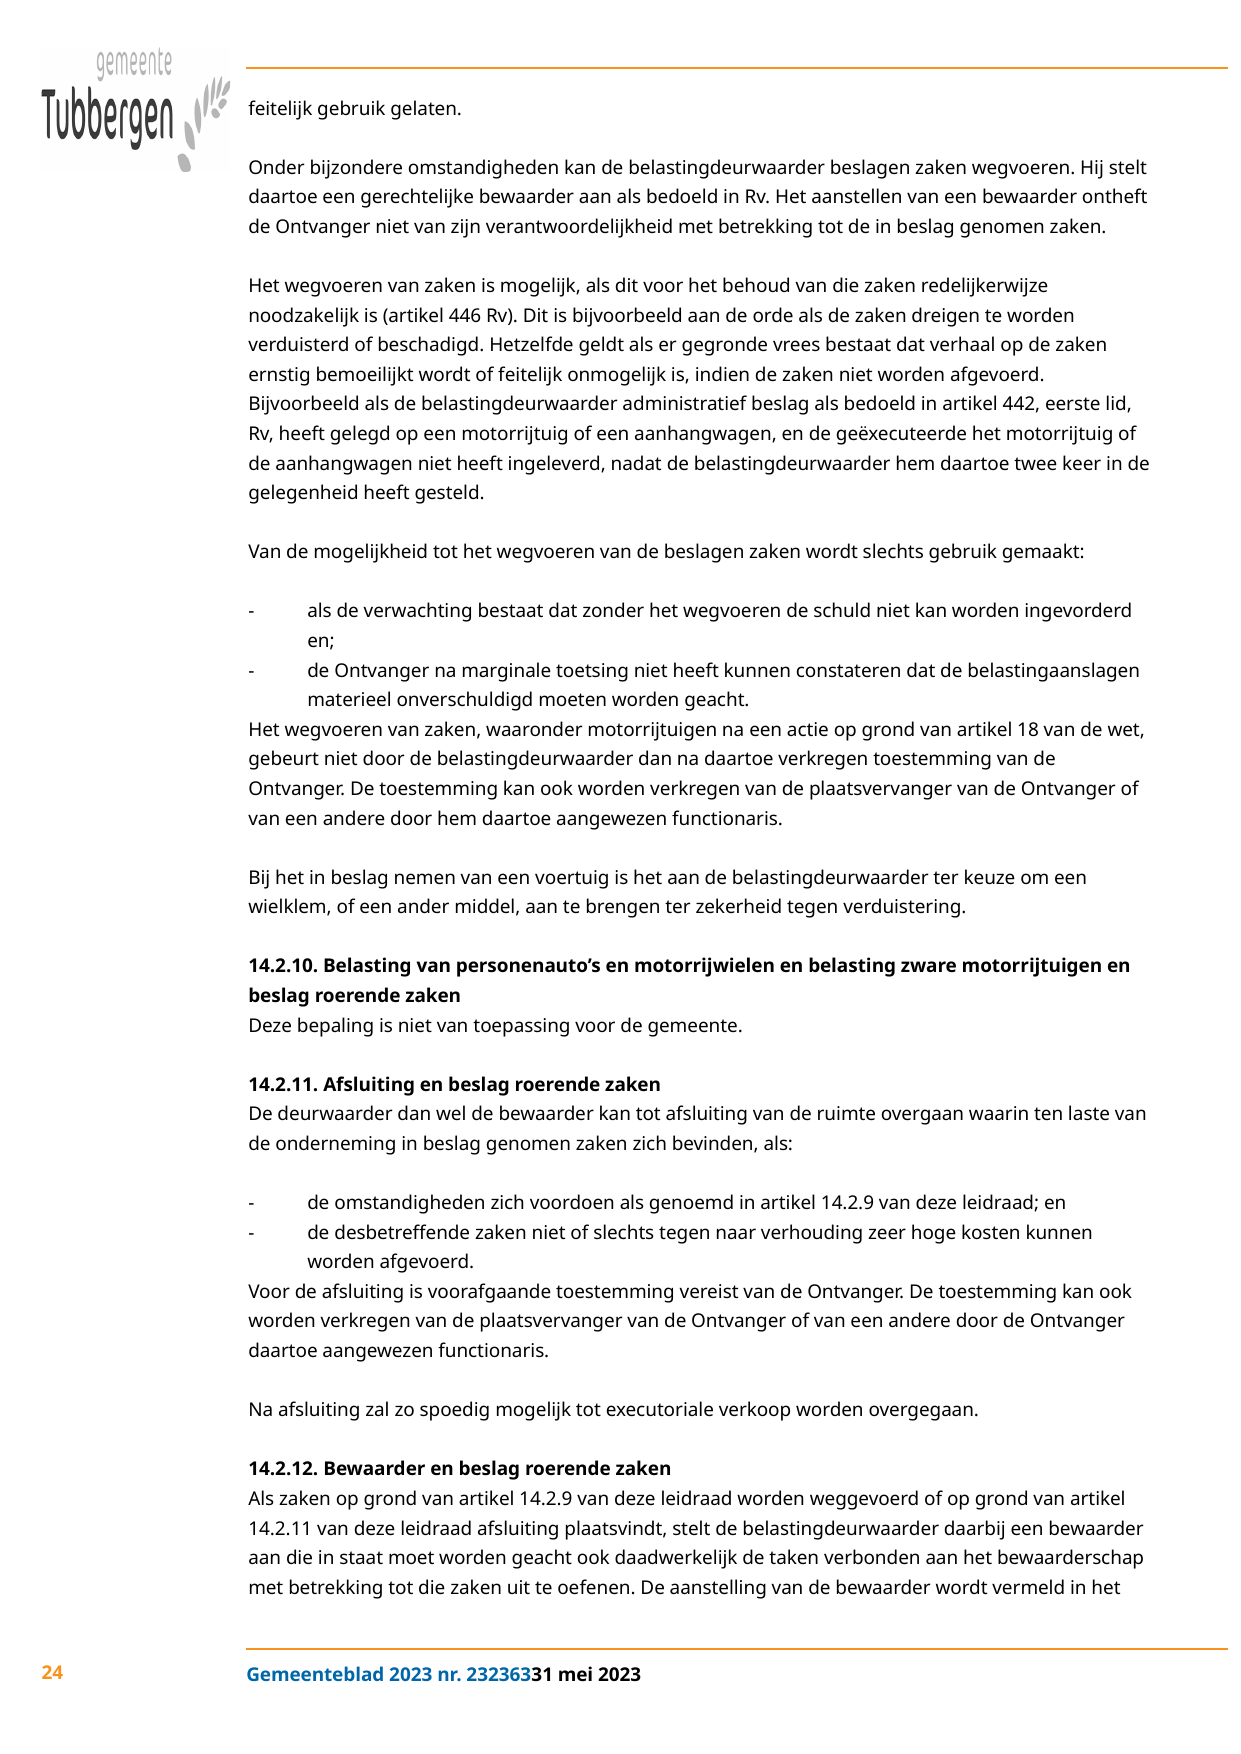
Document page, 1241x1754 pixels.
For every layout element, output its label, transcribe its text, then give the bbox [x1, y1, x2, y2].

list de desbetreffende zaken niet of slechts tegen naar verhouding zeer hoge kosten kunnen worden afgevoerd. [248, 1219, 1152, 1274]
text Het wegvoeren van zaken is mogelijk, als dit voor het behoud van die zaken redelijkerwijze noodzakelijk is (artikel 446 Rv). Dit is bijvoorbeeld aan de orde als de zaken dreigen te worden verduisterd of beschadigd. Hetzelfde geldt als er gegronde vrees bestaat dat verhaal op de zaken ernstig bemoeilijkt wordt of feitelijk onmogelijk is, indien de zaken niet worden afgevoerd. Bijvoorbeeld als de belastingdeurwaarder administratief beslag als bedoeld in artikel 442, eerste lid, Rv, heeft gelegd op een motorrijtuig of een aanhangwagen, en de geëxecuteerde het motorrijtuig of de aanhangwagen niet heeft ingeleverd, nadat de belastingdeurwaarder hem daartoe twee keer in de gelegenheid heeft gesteld. [248, 272, 1152, 505]
text Van de mogelijkheid tot het wegvoeren van de beslagen zaken wordt slechts gebruik gemaakt: [248, 538, 1152, 564]
text Deze bepaling is niet van toepassing voor de gemeente. [248, 1012, 1152, 1038]
text 14.2.12. Bewaarder en beslag roerende zaken [248, 1456, 1152, 1481]
text Bij het in beslag nemen van een voertuig is het aan de belastingdeurwaarder ter keuze om een wielklem, of een ander middel, aan te brengen ter zekerheid tegen verduistering. [248, 864, 1152, 919]
picture [41, 47, 231, 172]
text Na afsluiting zal zo spoedig mogelijk tot executoriale verkoop worden overgegaan. [248, 1396, 1152, 1422]
text De deurwaarder dan wel de bewaarder kan tot afsluiting van de ruimte overgaan waarin ten laste van de onderneming in beslag genomen zaken zich bevinden, als: [248, 1101, 1152, 1156]
list als de verwachting bestaat dat zonder het wegvoeren de schuld niet kan worden ingevorderd en; [248, 598, 1152, 653]
text Het wegvoeren van zaken, waaronder motorrijtuigen na een actie op grond van artikel 18 van de wet, gebeurt niet door de belastingdeurwaarder dan na daartoe verkregen toestemming van de Ontvanger. De toestemming kan ook worden verkregen van de plaatsvervanger van de Ontvanger of van een andere door hem daartoe aangewezen functionaris. [248, 716, 1152, 831]
text Voor de afsluiting is voorafgaande toestemming vereist van de Ontvanger. De toestemming kan ook worden verkregen van de plaatsvervanger van de Ontvanger of van een andere door de Ontvanger daartoe aangewezen functionaris. [248, 1278, 1152, 1363]
text 14.2.11. Afsluiting en beslag roerende zaken [248, 1071, 1152, 1097]
text Als zaken op grond van artikel 14.2.9 van deze leidraad worden weggevoerd of op grond van artikel 14.2.11 van deze leidraad afsluiting plaatsvindt, stelt de belastingdeurwaarder daarbij een bewaarder aan die in staat moet worden geacht ook daadwerkelijk de taken verbonden aan het bewaarderschap met betrekking tot die zaken uit te oefenen. De aanstelling van de bewaarder wordt vermeld in het [248, 1485, 1152, 1600]
text feitelijk gebruik gelaten. [248, 95, 1152, 121]
list de omstandigheden zich voordoen als genoemd in artikel 14.2.9 van deze leidraad; en [248, 1189, 1152, 1215]
text Onder bijzondere omstandigheden kan de belastingdeurwaarder beslagen zaken wegvoeren. Hij stelt daartoe een gerechtelijke bewaarder aan als bedoeld in Rv. Het aanstellen van een bewaarder ontheft de Ontvanger niet van zijn verantwoordelijkheid met betrekking tot de in beslag genomen zaken. [248, 154, 1152, 239]
list de Ontvanger na marginale toetsing niet heeft kunnen constateren dat de belastingaanslagen materieel onverschuldigd moeten worden geacht. [248, 657, 1152, 712]
text 14.2.10. Belasting van personenauto’s en motorrijwielen en belasting zware motorrijtuigen en beslag roerende zaken [248, 953, 1152, 1008]
